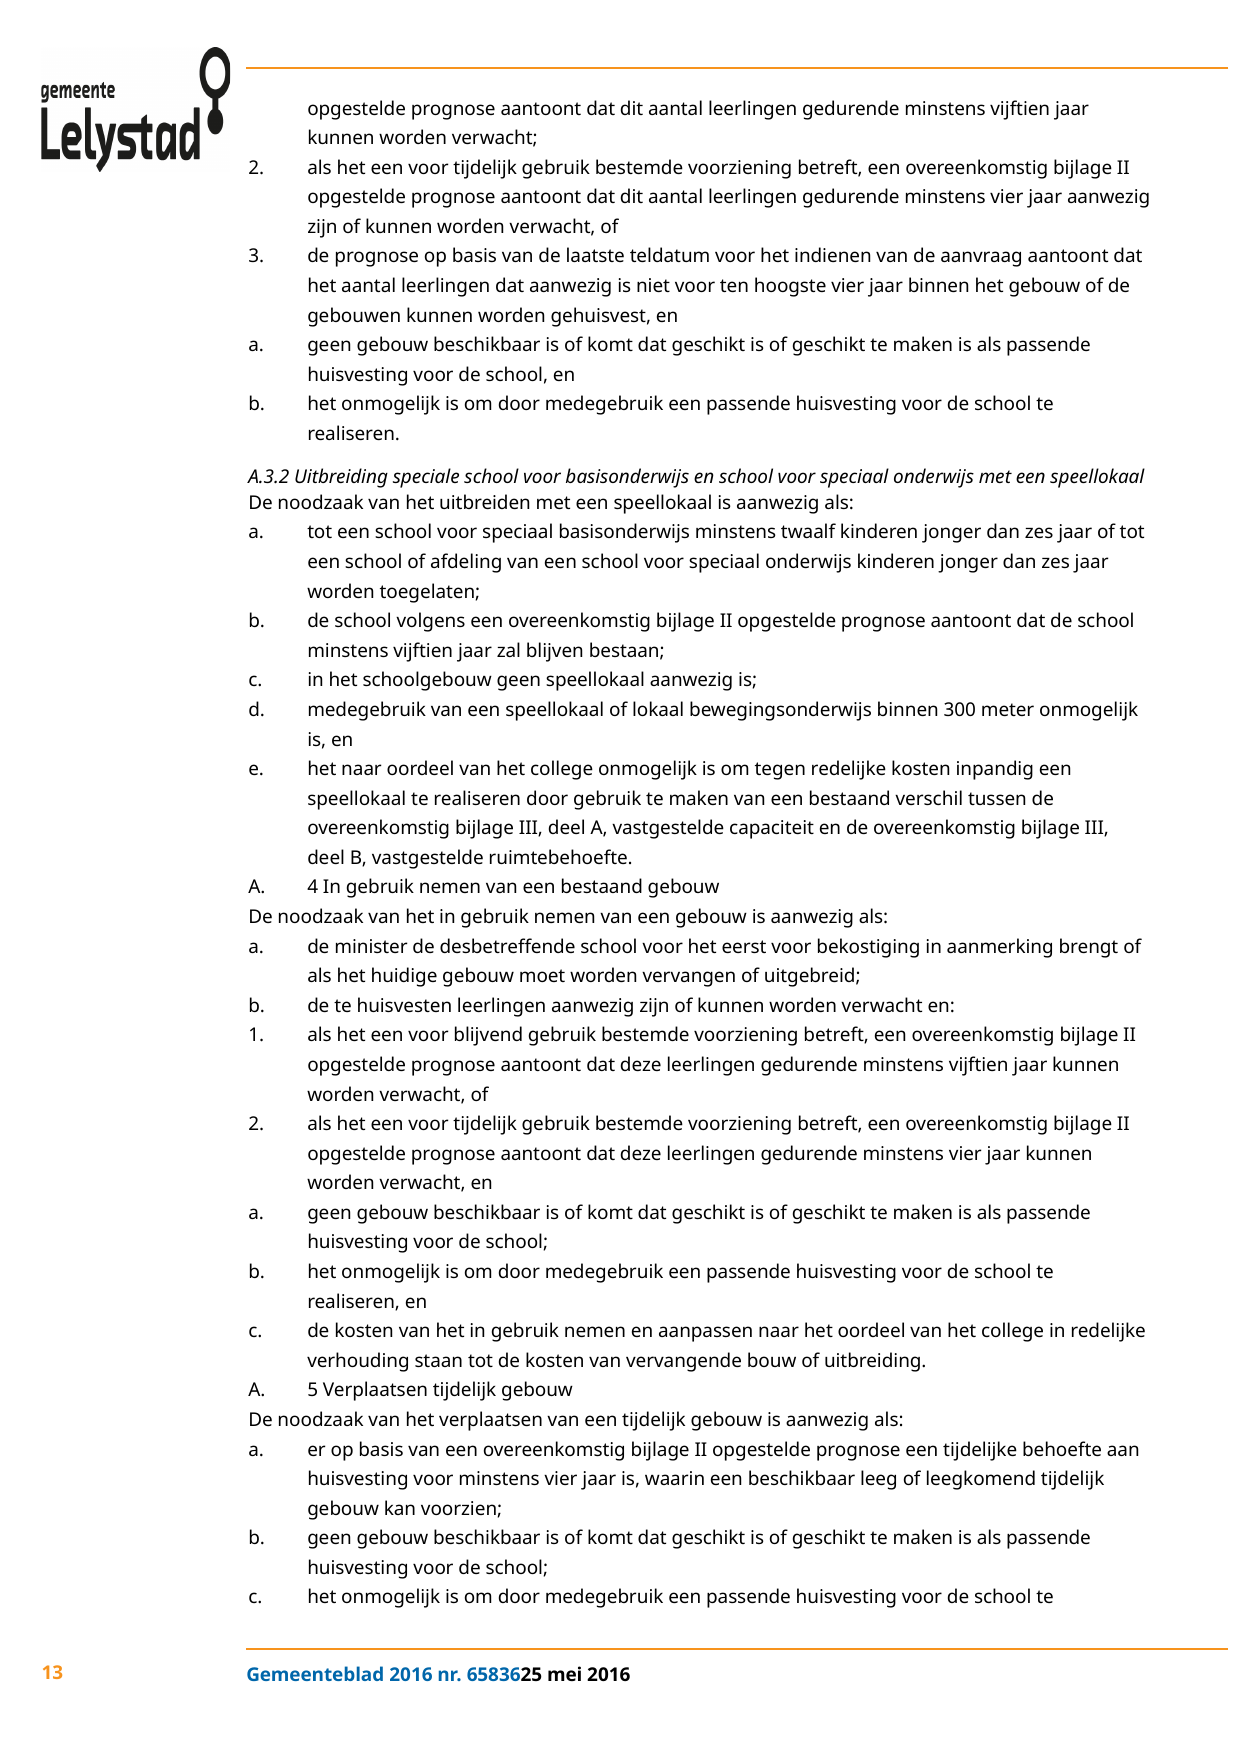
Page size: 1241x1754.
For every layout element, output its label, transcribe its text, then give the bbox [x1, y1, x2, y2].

list de te huisvesten leerlingen aanwezig zijn of kunnen worden verwacht en: [248, 992, 1152, 1018]
list als het een voor blijvend gebruik bestemde voorziening betreft, een overeenkomstig bijlage II opgestelde prognose aantoont dat deze leerlingen gedurende minstens vijftien jaar kunnen worden verwacht, of [248, 1022, 1152, 1106]
list in het schoolgebouw geen speellokaal aanwezig is; [248, 667, 1152, 692]
list de minister de desbetreffende school voor het eerst voor bekostiging in aanmerking brengt of als het huidige gebouw moet worden vervangen of uitgebreid; [248, 933, 1152, 988]
list de school volgens een overeenkomstig bijlage II opgestelde prognose aantoont dat de school minstens vijftien jaar zal blijven bestaan; [248, 607, 1152, 663]
list geen gebouw beschikbaar is of komt dat geschikt is of geschikt te maken is als passende huisvesting voor de school; [248, 1199, 1152, 1254]
list 4 In gebruik nemen van een bestaand gebouw [248, 874, 1152, 899]
list tot een school voor speciaal basisonderwijs minstens twaalf kinderen jonger dan zes jaar of tot een school of afdeling van een school voor speciaal onderwijs kinderen jonger dan zes jaar worden toegelaten; [248, 519, 1152, 603]
text De noodzaak van het verplaatsen van een tijdelijk gebouw is aanwezig als: [248, 1406, 1152, 1432]
list 5 Verplaatsen tijdelijk gebouw [248, 1377, 1152, 1402]
list de kosten van het in gebruik nemen en aanpassen naar het oordeel van het college in redelijke verhouding staan tot de kosten van vervangende bouw of uitbreiding. [248, 1317, 1152, 1373]
list het onmogelijk is om door medegebruik een passende huisvesting voor de school te realiseren. [248, 391, 1152, 446]
list opgestelde prognose aantoont dat dit aantal leerlingen gedurende minstens vijftien jaar kunnen worden verwacht; [248, 95, 1152, 150]
text A.3.2 Uitbreiding speciale school voor basisonderwijs en school voor speciaal onderwijs met een speellokaal [248, 463, 1152, 489]
list medegebruik van een speellokaal of lokaal bewegingsonderwijs binnen 300 meter onmogelijk is, en [248, 696, 1152, 751]
list het onmogelijk is om door medegebruik een passende huisvesting voor de school te realiseren, en [248, 1258, 1152, 1313]
list het naar oordeel van het college onmogelijk is om tegen redelijke kosten inpandig een speellokaal te realiseren door gebruik te maken van een bestaand verschil tussen de overeenkomstig bijlage III, deel A, vastgestelde capaciteit en de overeenkomstig bijlage III, deel B, vastgestelde ruimtebehoefte. [248, 755, 1152, 870]
list er op basis van een overeenkomstig bijlage II opgestelde prognose een tijdelijke behoefte aan huisvesting voor minstens vier jaar is, waarin een beschikbaar leeg of leegkomend tijdelijk gebouw kan voorzien; [248, 1436, 1152, 1521]
list de prognose op basis van de laatste teldatum voor het indienen van de aanvraag aantoont dat het aantal leerlingen dat aanwezig is niet voor ten hoogste vier jaar binnen het gebouw of de gebouwen kunnen worden gehuisvest, en [248, 243, 1152, 328]
text De noodzaak van het in gebruik nemen van een gebouw is aanwezig als: [248, 903, 1152, 929]
picture [41, 47, 231, 172]
list het onmogelijk is om door medegebruik een passende huisvesting voor de school te [248, 1584, 1152, 1609]
text De noodzaak van het uitbreiden met een speellokaal is aanwezig als: [248, 489, 1152, 515]
list geen gebouw beschikbaar is of komt dat geschikt is of geschikt te maken is als passende huisvesting voor de school; [248, 1524, 1152, 1580]
list als het een voor tijdelijk gebruik bestemde voorziening betreft, een overeenkomstig bijlage II opgestelde prognose aantoont dat dit aantal leerlingen gedurende minstens vier jaar aanwezig zijn of kunnen worden verwacht, of [248, 154, 1152, 239]
list geen gebouw beschikbaar is of komt dat geschikt is of geschikt te maken is als passende huisvesting voor de school, en [248, 331, 1152, 387]
list als het een voor tijdelijk gebruik bestemde voorziening betreft, een overeenkomstig bijlage II opgestelde prognose aantoont dat deze leerlingen gedurende minstens vier jaar kunnen worden verwacht, en [248, 1110, 1152, 1195]
